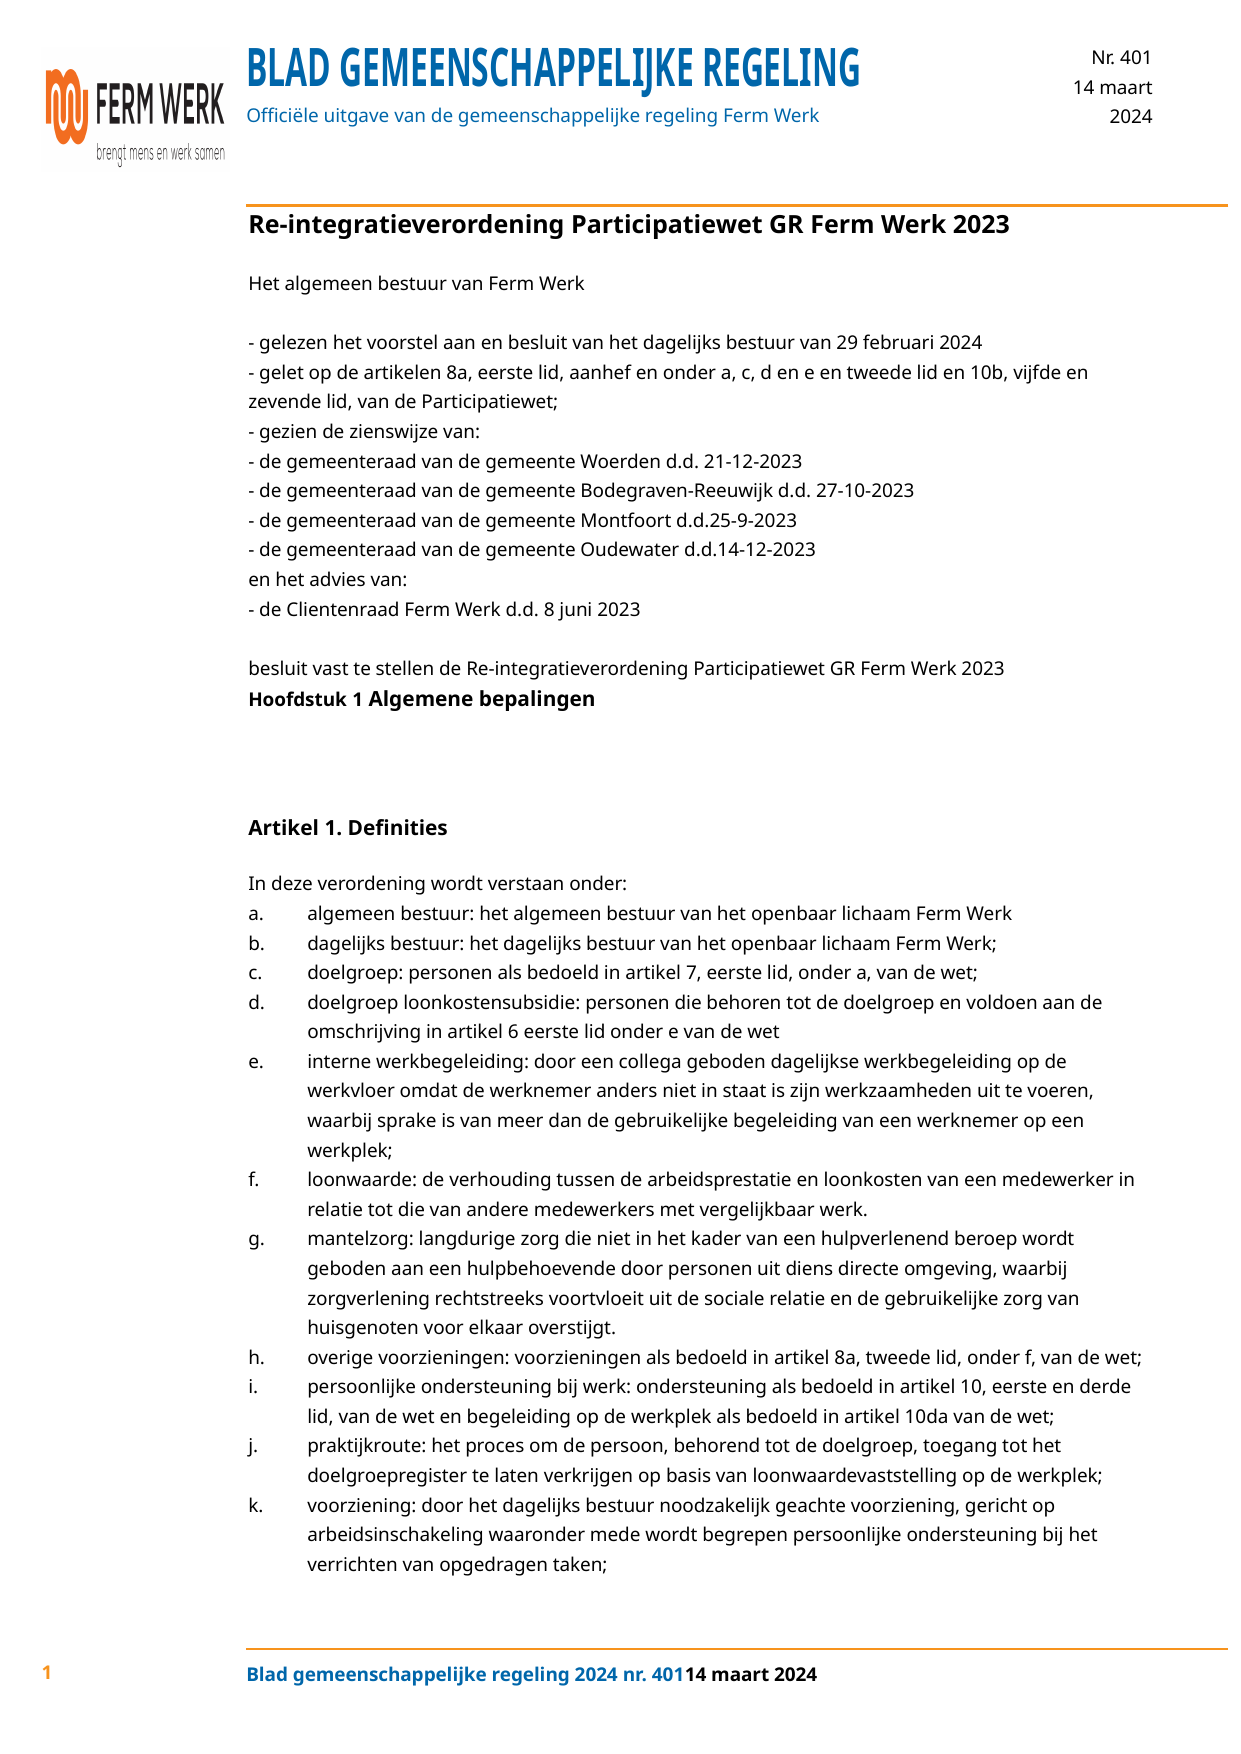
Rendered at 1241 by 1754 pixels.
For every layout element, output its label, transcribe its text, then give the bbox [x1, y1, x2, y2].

text Re-integratieverordening Participatiewet GR Ferm Werk 2023 [248, 207, 1152, 241]
list overige voorzieningen: voorzieningen als bedoeld in artikel 8a, tweede lid, onder f, van de wet; [248, 1344, 1152, 1370]
list mantelzorg: langdurige zorg die niet in het kader van een hulpverlenend beroep wordt geboden aan een hulpbehoevende door personen uit diens directe omgeving, waarbij zorgverlening rechtstreeks voortvloeit uit de sociale relatie en de gebruikelijke zorg van huisgenoten voor elkaar overstijgt. [248, 1226, 1152, 1340]
list voorziening: door het dagelijks bestuur noodzakelijk geachte voorziening, gericht op arbeidsinschakeling waaronder mede wordt begrepen persoonlijke ondersteuning bij het verrichten van opgedragen taken; [248, 1492, 1152, 1577]
text Het algemeen bestuur van Ferm Werk [248, 270, 1152, 296]
list doelgroep loonkostensubsidie: personen die behoren tot de doelgroep en voldoen aan de omschrijving in artikel 6 eerste lid onder e van de wet [248, 989, 1152, 1044]
picture [41, 47, 231, 172]
list praktijkroute: het proces om de persoon, behorend tot de doelgroep, toegang tot het doelgroepregister te laten verkrijgen op basis van loonwaardevaststelling op de werkplek; [248, 1433, 1152, 1488]
list interne werkbegeleiding: door een collega geboden dagelijkse werkbegeleiding op de werkvloer omdat de werknemer anders niet in staat is zijn werkzaamheden uit te voeren, waarbij sprake is van meer dan de gebruikelijke begeleiding van een werknemer op een werkplek; [248, 1048, 1152, 1163]
text - de gemeenteraad van de gemeente Woerden d.d. 21-12-2023 [248, 448, 1152, 473]
list doelgroep: personen als bedoeld in artikel 7, eerste lid, onder a, van de wet; [248, 959, 1152, 985]
text - de gemeenteraad van de gemeente Montfoort d.d.25-9-2023 [248, 507, 1152, 533]
list persoonlijke ondersteuning bij werk: ondersteuning als bedoeld in artikel 10, eerste en derde lid, van de wet en begeleiding op de werkplek als bedoeld in artikel 10da van de wet; [248, 1373, 1152, 1429]
text Hoofdstuk 1 Algemene bepalingen [248, 684, 1152, 713]
text - gelezen het voorstel aan en besluit van het dagelijks bestuur van 29 februari 2024 [248, 329, 1152, 355]
text - de gemeenteraad van de gemeente Bodegraven-Reeuwijk d.d. 27-10-2023 [248, 477, 1152, 503]
text - gelet op de artikelen 8a, eerste lid, aanhef en onder a, c, d en e en tweede lid en 10b, vijfde en zevende lid, van de Participatiewet; [248, 359, 1152, 414]
text Artikel 1. Definities [248, 813, 1152, 841]
list algemeen bestuur: het algemeen bestuur van het openbaar lichaam Ferm Werk [248, 900, 1152, 926]
text - de Clientenraad Ferm Werk d.d. 8 juni 2023 [248, 596, 1152, 621]
list loonwaarde: de verhouding tussen de arbeidsprestatie en loonkosten van een medewerker in relatie tot die van andere medewerkers met vergelijkbaar werk. [248, 1166, 1152, 1222]
list dagelijks bestuur: het dagelijks bestuur van het openbaar lichaam Ferm Werk; [248, 930, 1152, 956]
text - de gemeenteraad van de gemeente Oudewater d.d.14-12-2023 [248, 537, 1152, 562]
text en het advies van: [248, 566, 1152, 592]
text besluit vast te stellen de Re-integratieverordening Participatiewet GR Ferm Werk 2023 [248, 655, 1152, 681]
text - gezien de zienswijze van: [248, 418, 1152, 444]
text In deze verordening wordt verstaan onder: [248, 871, 1152, 896]
